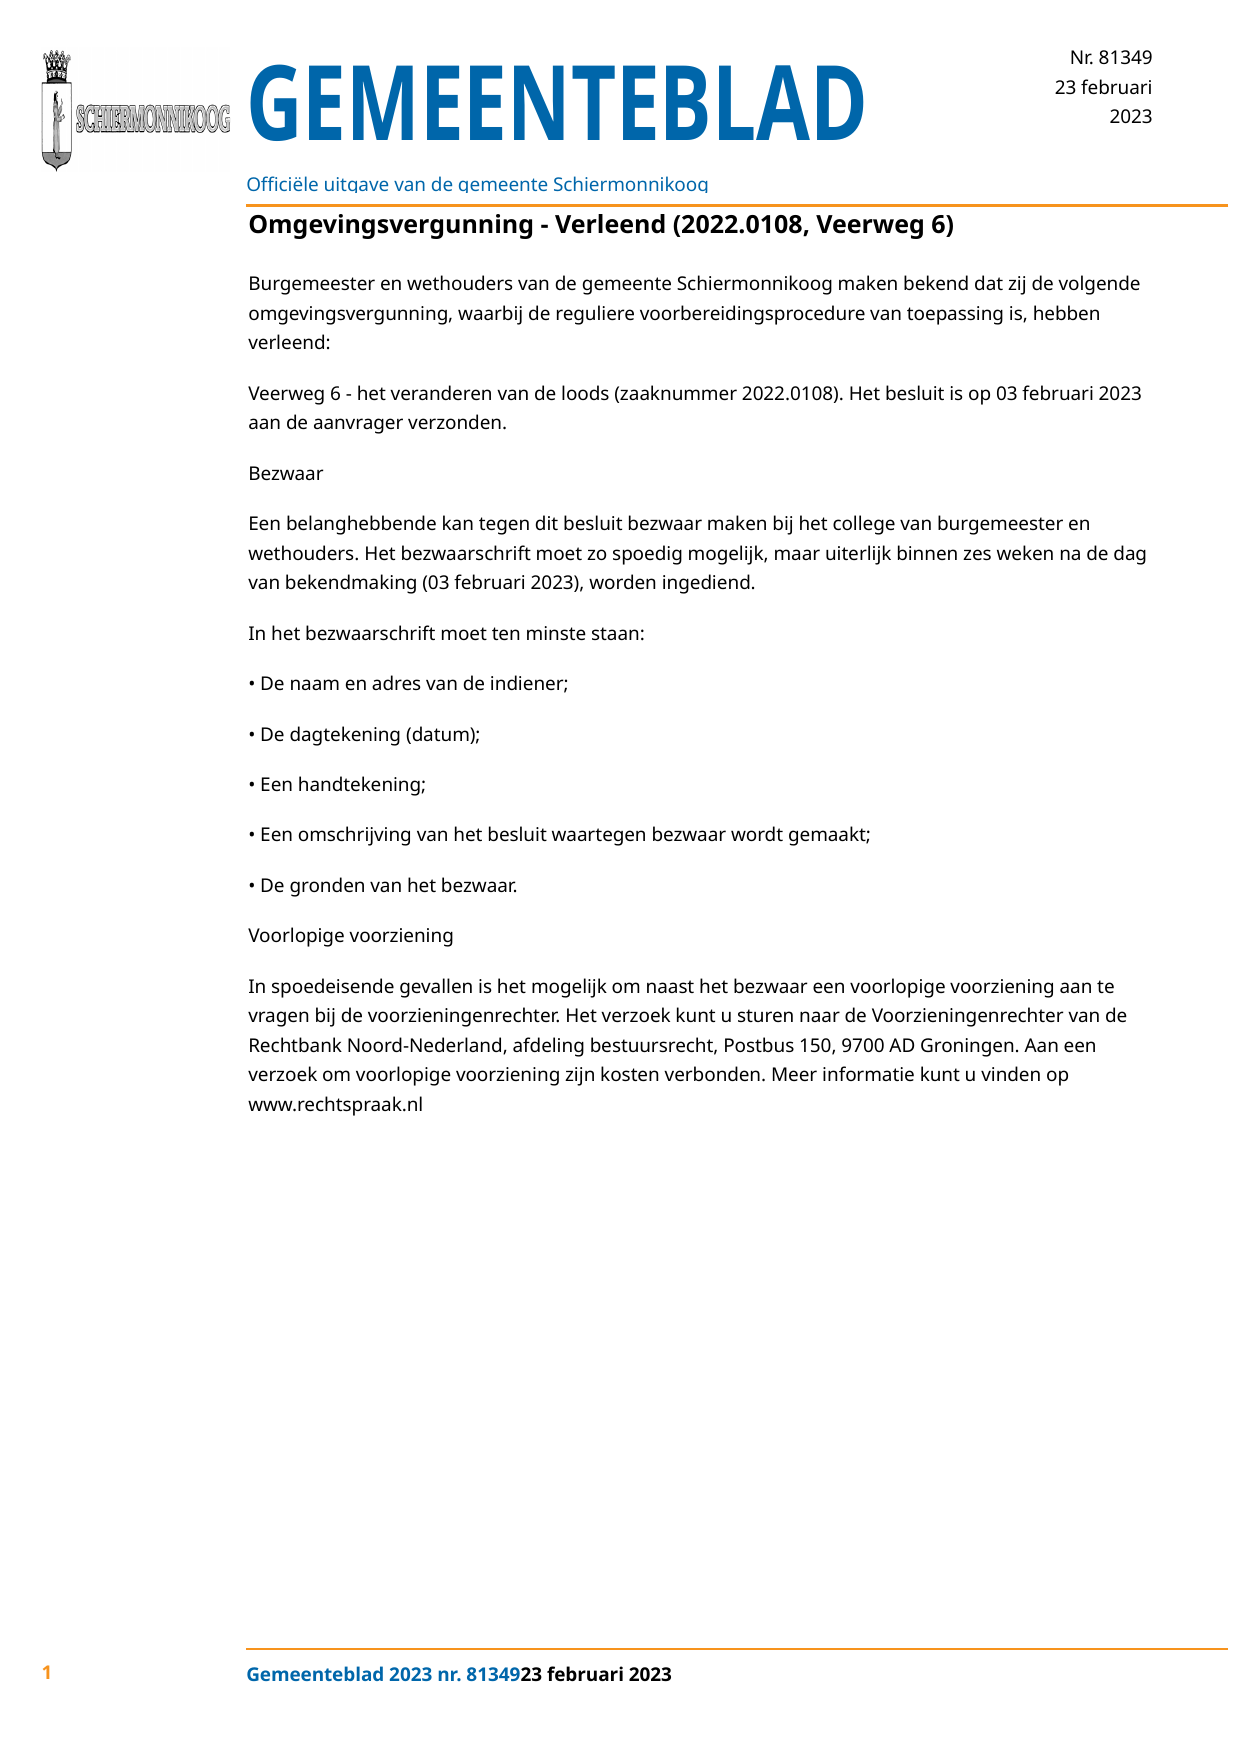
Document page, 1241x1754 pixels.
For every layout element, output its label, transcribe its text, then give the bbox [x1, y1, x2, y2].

text Burgemeester en wethouders van de gemeente Schiermonnikoog maken bekend dat zij de volgende omgevingsvergunning, waarbij de reguliere voorbereidingsprocedure van toepassing is, hebben verleend: [248, 270, 1152, 355]
text Omgevingsvergunning - Verleend (2022.0108, Veerweg 6) [248, 207, 1152, 241]
text • De naam en adres van de indiener; [248, 670, 1152, 696]
text Voorlopige voorziening [248, 922, 1152, 948]
text • De dagtekening (datum); [248, 721, 1152, 746]
text • Een handtekening; [248, 771, 1152, 797]
text • De gronden van het bezwaar. [248, 872, 1152, 898]
text In het bezwaarschrift moet ten minste staan: [248, 620, 1152, 646]
text Bezwaar [248, 460, 1152, 486]
text • Een omschrijving van het besluit waartegen bezwaar wordt gemaakt; [248, 822, 1152, 847]
text In spoedeisende gevallen is het mogelijk om naast het bezwaar een voorlopige voorziening aan te vragen bij de voorzieningenrechter. Het verzoek kunt u sturen naar de Voorzieningenrechter van de Rechtbank Noord-Nederland, afdeling bestuursrecht, Postbus 150, 9700 AD Groningen. Aan een verzoek om voorlopige voorziening zijn kosten verbonden. Meer informatie kunt u vinden op www.rechtspraak.nl [248, 973, 1152, 1117]
text Een belanghebbende kan tegen dit besluit bezwaar maken bij het college van burgemeester en wethouders. Het bezwaarschrift moet zo spoedig mogelijk, maar uiterlijk binnen zes weken na de dag van bekendmaking (03 februari 2023), worden ingediend. [248, 510, 1152, 595]
picture [41, 47, 231, 172]
text Veerweg 6 - het veranderen van de loods (zaaknummer 2022.0108). Het besluit is op 03 februari 2023 aan de aanvrager verzonden. [248, 380, 1152, 435]
